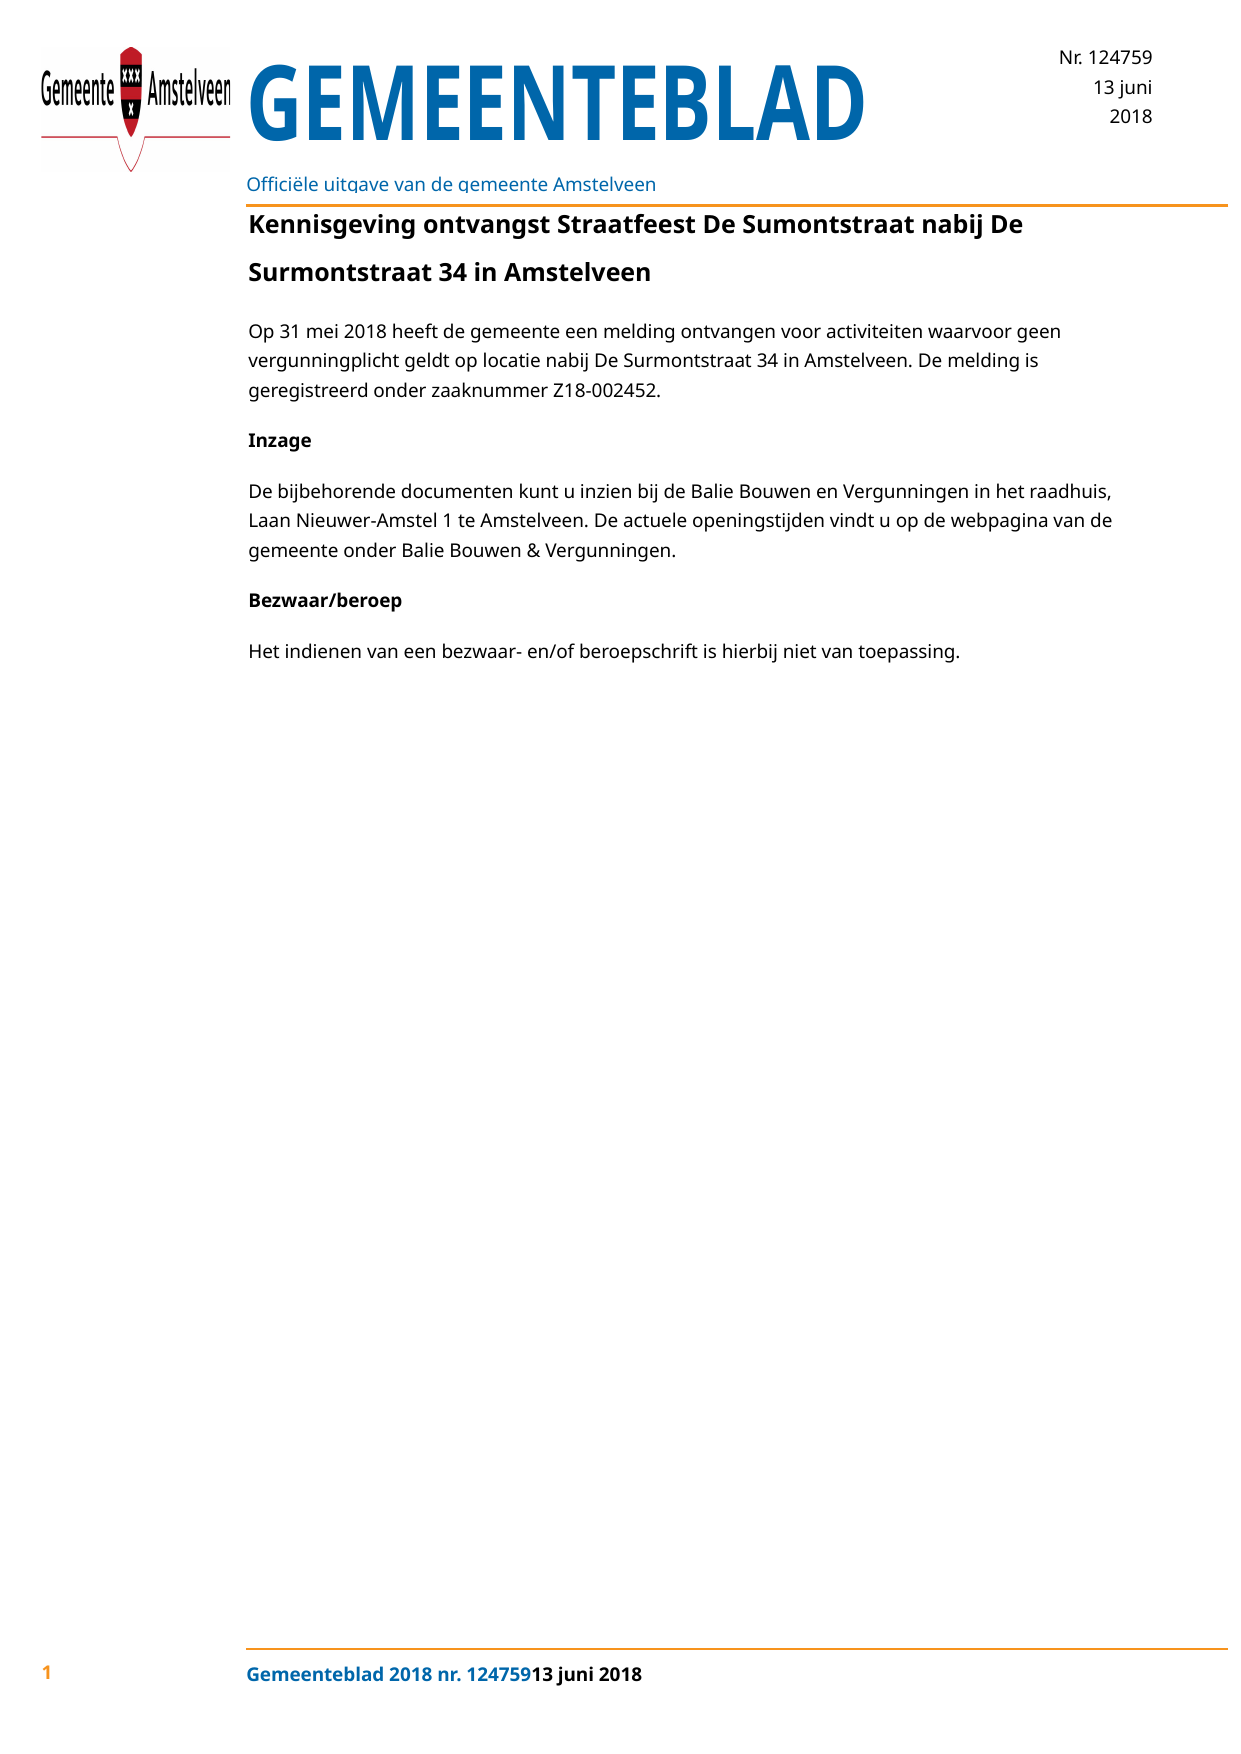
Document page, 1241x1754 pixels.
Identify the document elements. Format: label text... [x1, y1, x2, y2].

text Op 31 mei 2018 heeft de gemeente een melding ontvangen voor activiteiten waarvoor geen vergunningplicht geldt op locatie nabij De Surmontstraat 34 in Amstelveen. De melding is geregistreerd onder zaaknummer Z18-002452. [248, 318, 1152, 403]
text Inzage [248, 427, 1152, 453]
text Kennisgeving ontvangst Straatfeest De Sumontstraat nabij De Surmontstraat 34 in Amstelveen [248, 207, 1152, 288]
text Bezwaar/beroep [248, 587, 1152, 613]
text Het indienen van een bezwaar- en/of beroepschrift is hierbij niet van toepassing. [248, 638, 1152, 664]
text De bijbehorende documenten kunt u inzien bij de Balie Bouwen en Vergunningen in het raadhuis, Laan Nieuwer-Amstel 1 te Amstelveen. De actuele openingstijden vindt u op de webpagina van de gemeente onder Balie Bouwen & Vergunningen. [248, 478, 1152, 563]
picture [41, 47, 231, 172]
